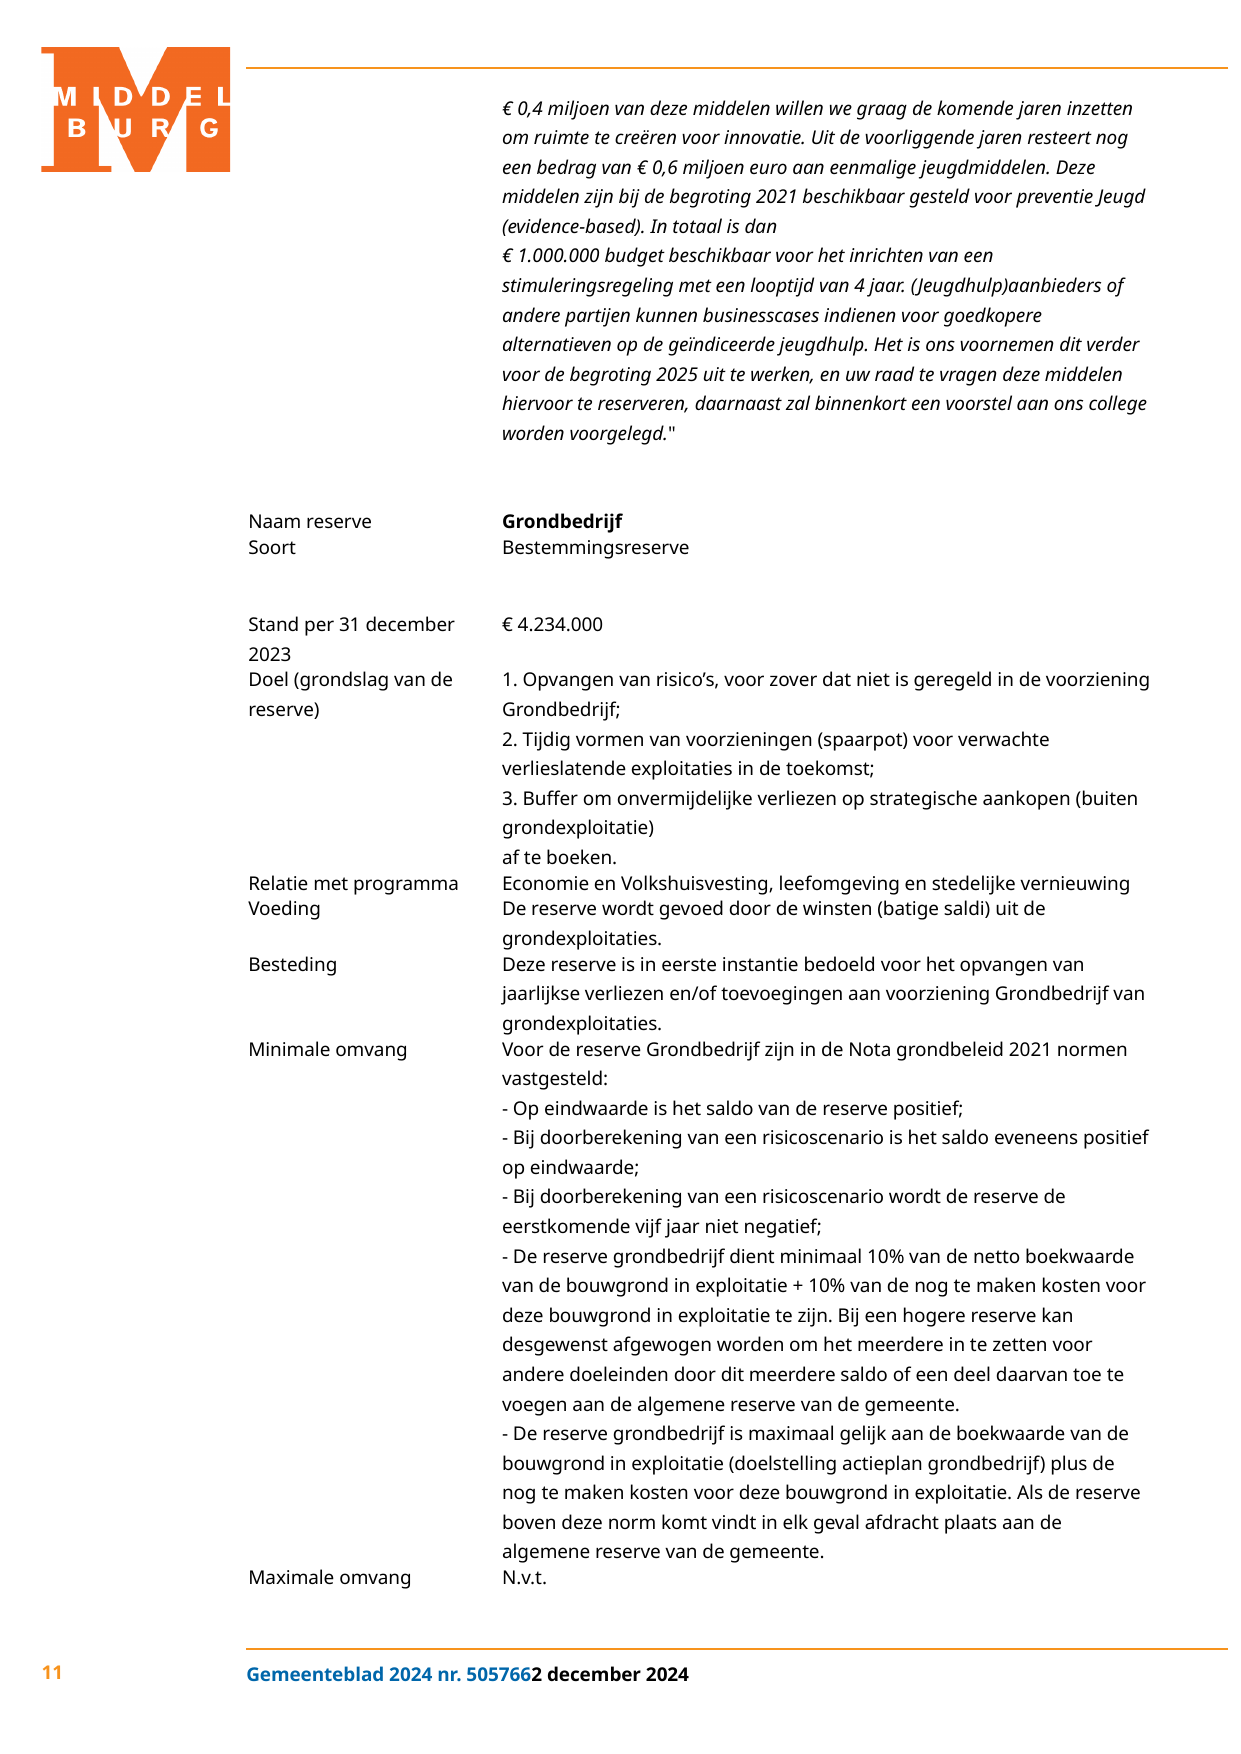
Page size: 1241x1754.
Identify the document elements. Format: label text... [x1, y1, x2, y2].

picture [41, 47, 231, 172]
table_cell [248, 560, 502, 586]
table_cell Doel (grondslag van de reserve) [248, 667, 502, 870]
table_cell Besteding [248, 951, 502, 1036]
table_cell Relatie met programma [248, 870, 502, 896]
table_cell [248, 95, 502, 476]
table_header Grondbedrijf [502, 509, 1152, 534]
table_cell De reserve wordt gevoed door de winsten (batige saldi) uit de grondexploitaties. [502, 896, 1152, 951]
table_cell Maximale omvang [248, 1565, 502, 1590]
table_cell Voor de reserve Grondbedrijf zijn in de Nota grondbeleid 2021 normen vastgesteld: - Op eindwaarde is het saldo van de reserve positief; - Bij doorberekening van een risicoscenario is het saldo eveneens positief op eindwaarde; - Bij doorberekening van een risicoscenario wordt de reserve de eerstkomende vijf jaar niet negatief; - De reserve grondbedrijf dient minimaal 10% van de netto boekwaarde van de bouwgrond in exploitatie + 10% van de nog te maken kosten voor deze bouwgrond in exploitatie te zijn. Bij een hogere reserve kan desgewenst afgewogen worden om het meerdere in te zetten voor andere doeleinden door dit meerdere saldo of een deel daarvan toe te voegen aan de algemene reserve van de gemeente. - De reserve grondbedrijf is maximaal gelijk aan de boekwaarde van de bouwgrond in exploitatie (doelstelling actieplan grondbedrijf) plus de nog te maken kosten voor deze bouwgrond in exploitatie. Als de reserve boven deze norm komt vindt in elk geval afdracht plaats aan de algemene reserve van de gemeente. [502, 1036, 1152, 1564]
table_cell € 4.234.000 [502, 611, 1152, 667]
table_cell Economie en Volkshuisvesting, leefomgeving en stedelĳke vernieuwing [502, 870, 1152, 896]
table_header Naam reserve [248, 509, 502, 534]
table_cell N.v.t. [502, 1565, 1152, 1590]
table_cell Bestemmingsreserve [502, 534, 1152, 560]
table_cell Soort [248, 534, 502, 560]
table_cell [502, 560, 1152, 586]
table_cell Voeding [248, 896, 502, 951]
table_cell Deze reserve is in eerste instantie bedoeld voor het opvangen van jaarlijkse verliezen en/of toevoegingen aan voorziening Grondbedrijf van grondexploitaties. [502, 951, 1152, 1036]
table_cell € 0,4 miljoen van deze middelen willen we graag de komende jaren inzetten om ruimte te creëren voor innovatie. Uit de voorliggende jaren resteert nog een bedrag van € 0,6 miljoen euro aan eenmalige jeugdmiddelen. Deze middelen zijn bij de begroting 2021 beschikbaar gesteld voor preventie Jeugd (evidence-based). In totaal is dan € 1.000.000 budget beschikbaar voor het inrichten van een stimuleringsregeling met een looptijd van 4 jaar. (Jeugdhulp)aanbieders of andere partijen kunnen businesscases indienen voor goedkopere alternatieven op de geïndiceerde jeugdhulp. Het is ons voornemen dit verder voor de begroting 2025 uit te werken, en uw raad te vragen deze middelen hiervoor te reserveren, daarnaast zal binnenkort een voorstel aan ons college worden voorgelegd." [502, 95, 1152, 476]
table_cell Minimale omvang [248, 1036, 502, 1564]
table_cell 1. Opvangen van risico’s, voor zover dat niet is geregeld in de voorziening Grondbedrijf; 2. Tijdig vormen van voorzieningen (spaarpot) voor verwachte verlieslatende exploitaties in de toekomst; 3. Buffer om onvermijdelijke verliezen op strategische aankopen (buiten grondexploitatie) af te boeken. [502, 667, 1152, 870]
table_cell [502, 586, 1152, 611]
table_cell Stand per 31 december 2023 [248, 611, 502, 667]
table_cell [248, 586, 502, 611]
